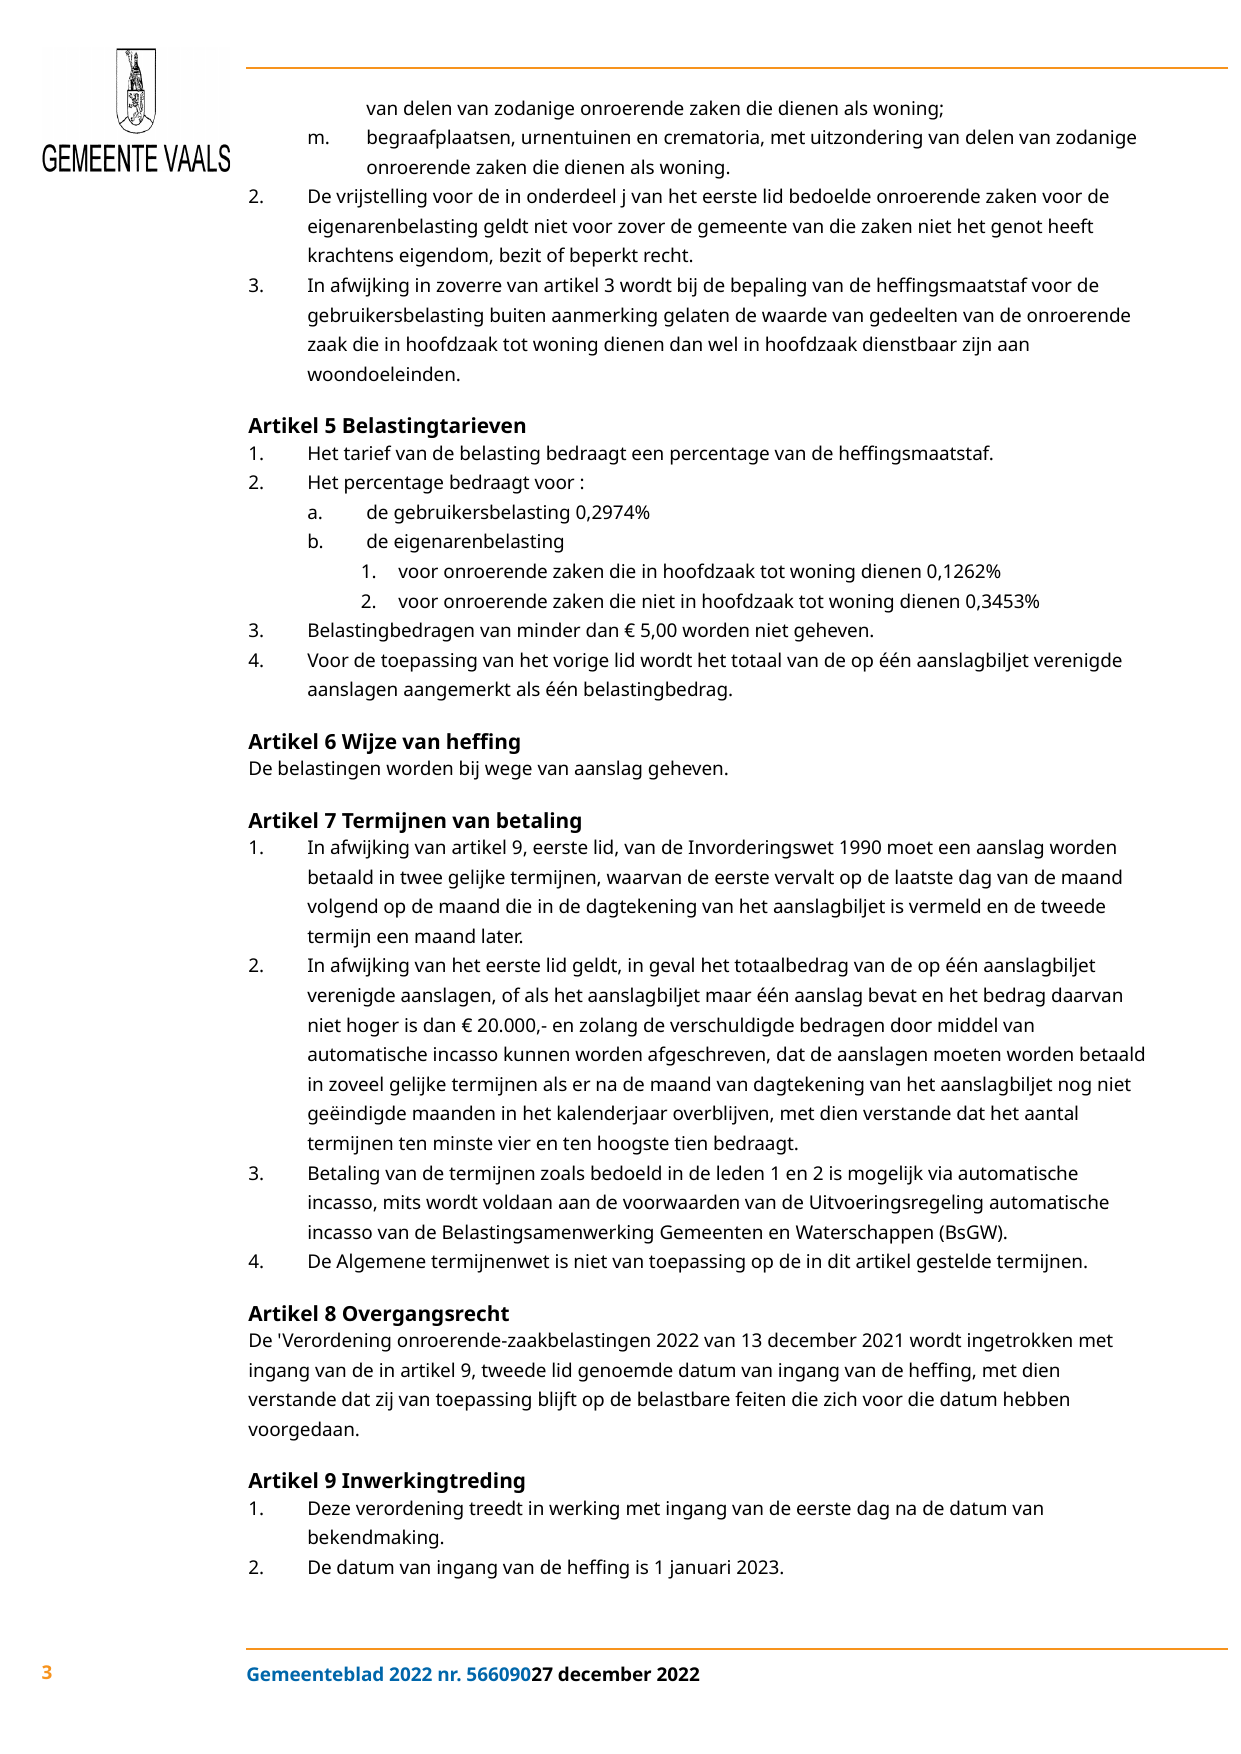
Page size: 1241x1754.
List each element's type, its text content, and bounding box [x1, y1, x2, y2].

text Artikel 6 Wijze van heffing [248, 727, 1152, 755]
list In afwijking van het eerste lid geldt, in geval het totaalbedrag van de op één aanslagbiljet verenigde aanslagen, of als het aanslagbiljet maar één aanslag bevat en het bedrag daarvan niet hoger is dan € 20.000,- en zolang de verschuldigde bedragen door middel van automatische incasso kunnen worden afgeschreven, dat de aanslagen moeten worden betaald in zoveel gelijke termijnen als er na de maand van dagtekening van het aanslagbiljet nog niet geëindigde maanden in het kalenderjaar overblijven, met dien verstande dat het aantal termijnen ten minste vier en ten hoogste tien bedraagt. [248, 953, 1152, 1156]
list Het tarief van de belasting bedraagt een percentage van de heffingsmaatstaf. [248, 440, 1152, 466]
text De 'Verordening onroerende-zaakbelastingen 2022 van 13 december 2021 wordt ingetrokken met ingang van de in artikel 9, tweede lid genoemde datum van ingang van de heffing, met dien verstande dat zij van toepassing blijft op de belastbare feiten die zich voor die datum hebben voorgedaan. [248, 1327, 1152, 1442]
list Betaling van de termijnen zoals bedoeld in de leden 1 en 2 is mogelijk via automatische incasso, mits wordt voldaan aan de voorwaarden van de Uitvoeringsregeling automatische incasso van de Belastingsamenwerking Gemeenten en Waterschappen (BsGW). [248, 1160, 1152, 1244]
text Artikel 8 Overgangsrecht [248, 1299, 1152, 1327]
text Artikel 9 Inwerkingtreding [248, 1466, 1152, 1495]
text Artikel 7 Termijnen van betaling [248, 806, 1152, 834]
list In afwijking van artikel 9, eerste lid, van de Invorderingswet 1990 moet een aanslag worden betaald in twee gelijke termijnen, waarvan de eerste vervalt op de laatste dag van de maand volgend op de maand die in de dagtekening van het aanslagbiljet is vermeld en de tweede termijn een maand later. [248, 834, 1152, 949]
list de gebruikersbelasting 0,2974% [307, 499, 1152, 525]
list Belastingbedragen van minder dan € 5,00 worden niet geheven. [248, 617, 1152, 643]
list De Algemene termijnenwet is niet van toepassing op de in dit artikel gestelde termijnen. [248, 1248, 1152, 1274]
list Voor de toepassing van het vorige lid wordt het totaal van de op één aanslagbiljet verenigde aanslagen aangemerkt als één belastingbedrag. [248, 647, 1152, 702]
list voor onroerende zaken die in hoofdzaak tot woning dienen 0,1262% [361, 558, 1152, 584]
list De datum van ingang van de heffing is 1 januari 2023. [248, 1554, 1152, 1580]
list van delen van zodanige onroerende zaken die dienen als woning; [307, 95, 1152, 121]
list In afwijking in zoverre van artikel 3 wordt bij de bepaling van de heffingsmaatstaf voor de gebruikersbelasting buiten aanmerking gelaten de waarde van gedeelten van de onroerende zaak die in hoofdzaak tot woning dienen dan wel in hoofdzaak dienstbaar zijn aan woondoeleinden. [248, 272, 1152, 387]
list Deze verordening treedt in werking met ingang van de eerste dag na de datum van bekendmaking. [248, 1495, 1152, 1550]
text Artikel 5 Belastingtarieven [248, 411, 1152, 440]
list begraafplaatsen, urnentuinen en crematoria, met uitzondering van delen van zodanige onroerende zaken die dienen als woning. [307, 124, 1152, 180]
list De vrijstelling voor de in onderdeel j van het eerste lid bedoelde onroerende zaken voor de eigenarenbelasting geldt niet voor zover de gemeente van die zaken niet het genot heeft krachtens eigendom, bezit of beperkt recht. [248, 183, 1152, 268]
list de eigenarenbelasting [307, 529, 1152, 554]
text De belastingen worden bij wege van aanslag geheven. [248, 755, 1152, 781]
list voor onroerende zaken die niet in hoofdzaak tot woning dienen 0,3453% [361, 588, 1152, 613]
list Het percentage bedraagt voor : [248, 469, 1152, 495]
picture [41, 47, 231, 172]
